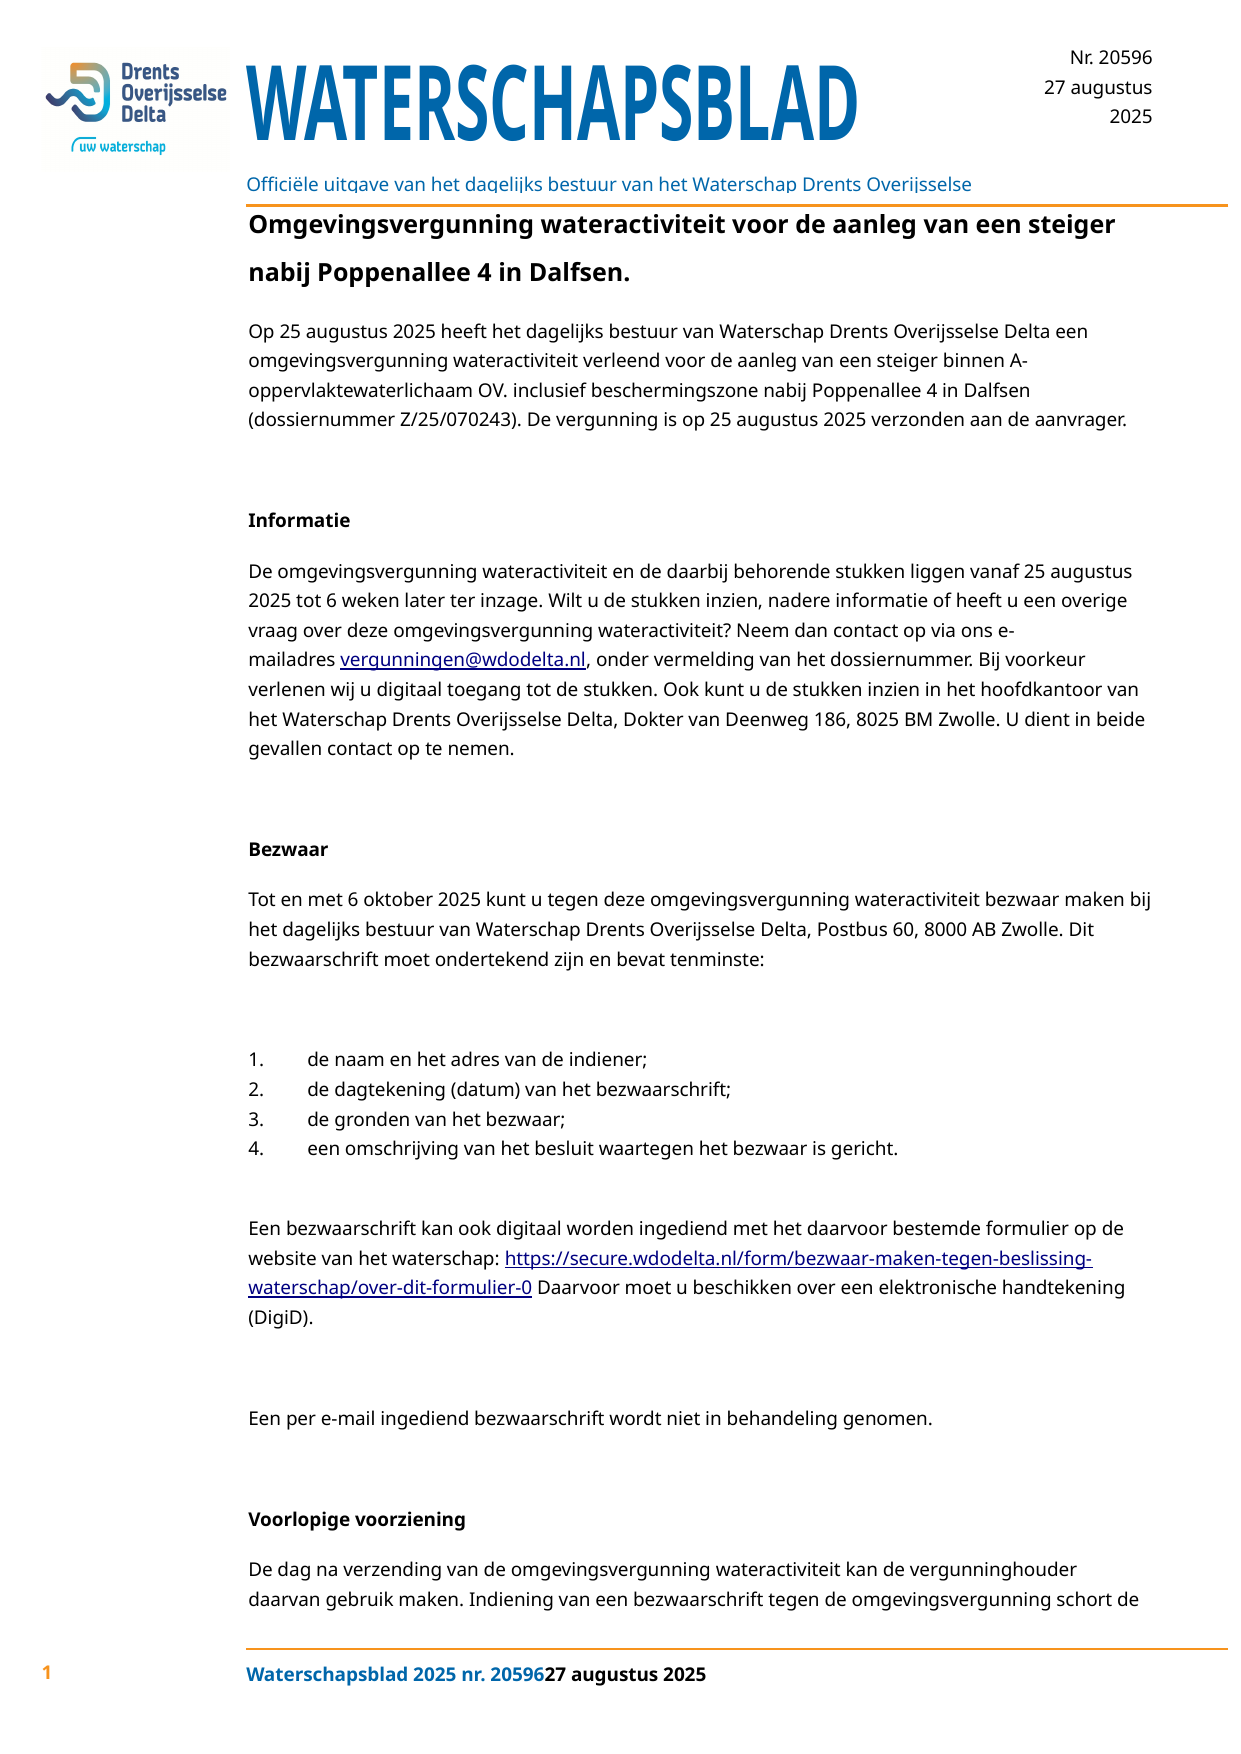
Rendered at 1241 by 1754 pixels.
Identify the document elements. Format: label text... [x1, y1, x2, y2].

list de gronden van het bezwaar; [248, 1106, 1152, 1132]
text Een bezwaarschrift kan ook digitaal worden ingediend met het daarvoor bestemde formulier op de website van het waterschap: https://secure.wdodelta.nl/form/bezwaar-maken-tegen-beslissing-waterschap/over-dit-formulier-0 Daarvoor moet u beschikken over een elektronische handtekening (DigiD). [248, 1215, 1152, 1330]
text Tot en met 6 oktober 2025 kunt u tegen deze omgevingsvergunning wateractiviteit bezwaar maken bij het dagelijks bestuur van Waterschap Drents Overijsselse Delta, Postbus 60, 8000 AB Zwolle. Dit bezwaarschrift moet ondertekend zijn en bevat tenminste: [248, 887, 1152, 972]
list een omschrijving van het besluit waartegen het bezwaar is gericht. [248, 1135, 1152, 1161]
list de naam en het adres van de indiener; [248, 1047, 1152, 1072]
list de dagtekening (datum) van het bezwaarschrift; [248, 1076, 1152, 1102]
text Bezwaar [248, 836, 1152, 862]
text Op 25 augustus 2025 heeft het dagelijks bestuur van Waterschap Drents Overijsselse Delta een omgevingsvergunning wateractiviteit verleend voor de aanleg van een steiger binnen A-oppervlaktewaterlichaam OV. inclusief beschermingszone nabij Poppenallee 4 in Dalfsen (dossiernummer Z/25/070243). De vergunning is op 25 augustus 2025 verzonden aan de aanvrager. [248, 318, 1152, 432]
text Omgevingsvergunning wateractiviteit voor de aanleg van een steiger nabij Poppenallee 4 in Dalfsen. [248, 207, 1152, 288]
text Informatie [248, 507, 1152, 533]
picture [41, 47, 231, 172]
text Voorlopige voorziening [248, 1506, 1152, 1532]
text De omgevingsvergunning wateractiviteit en de daarbij behorende stukken liggen vanaf 25 augustus 2025 tot 6 weken later ter inzage. Wilt u de stukken inzien, nadere informatie of heeft u een overige vraag over deze omgevingsvergunning wateractiviteit? Neem dan contact op via ons e-mailadres vergunningen@wdodelta.nl, onder vermelding van het dossiernummer. Bij voorkeur verlenen wij u digitaal toegang tot de stukken. Ook kunt u de stukken inzien in het hoofdkantoor van het Waterschap Drents Overijsselse Delta, Dokter van Deenweg 186, 8025 BM Zwolle. U dient in beide gevallen contact op te nemen. [248, 558, 1152, 761]
text De dag na verzending van de omgevingsvergunning wateractiviteit kan de vergunninghouder daarvan gebruik maken. Indiening van een bezwaarschrift tegen de omgevingsvergunning schort de [248, 1556, 1152, 1612]
text Een per e-mail ingediend bezwaarschrift wordt niet in behandeling genomen. [248, 1405, 1152, 1431]
